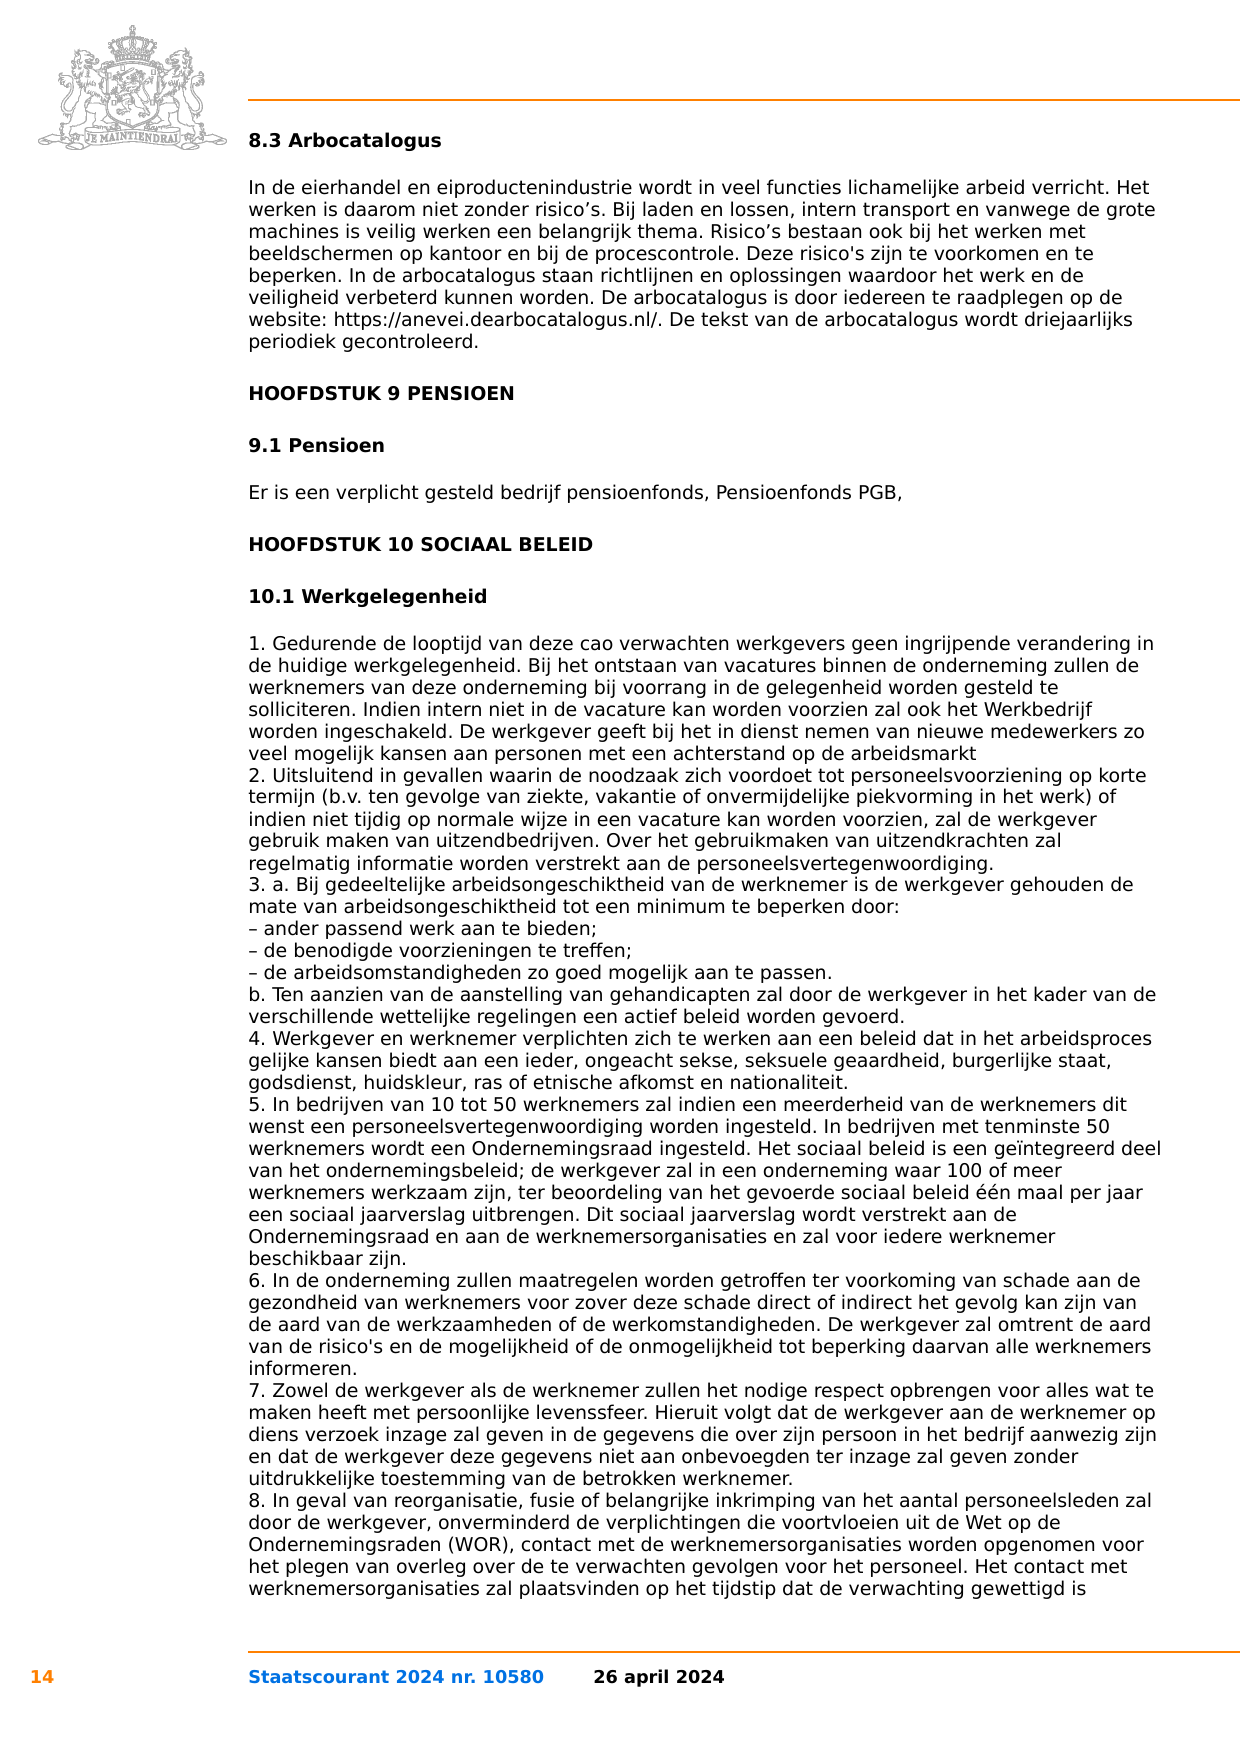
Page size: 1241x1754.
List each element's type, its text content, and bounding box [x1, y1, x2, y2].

text 2. Uitsluitend in gevallen waarin de noodzaak zich voordoet tot personeelsvoorziening op korte termijn (b.v. ten gevolge van ziekte, vakantie of onvermijdelijke piekvorming in het werk) of indien niet tijdig op normale wijze in een vacature kan worden voorzien, zal de werkgever gebruik maken van uitzendbedrijven. Over het gebruikmaken van uitzendkrachten zal regelmatig informatie worden verstrekt aan de personeelsvertegenwoordiging. [248, 764, 1163, 874]
subtitle HOOFDSTUK 9 PENSIOEN [248, 383, 1163, 405]
text 3. a. Bij gedeeltelijke arbeidsongeschiktheid van de werknemer is de werkgever gehouden de mate van arbeidsongeschiktheid tot een minimum te beperken door: [248, 874, 1163, 918]
text 4. Werkgever en werknemer verplichten zich te werken aan een beleid dat in het arbeidsproces gelijke kansen biedt aan een ieder, ongeacht sekse, seksuele geaardheid, burgerlijke staat, godsdienst, huidskleur, ras of etnische afkomst en nationaliteit. [248, 1028, 1163, 1094]
text In de eierhandel en eiproductenindustrie wordt in veel functies lichamelijke arbeid verricht. Het werken is daarom niet zonder risico’s. Bij laden en lossen, intern transport en vanwege de grote machines is veilig werken een belangrijk thema. Risico’s bestaan ook bij het werken met beeldschermen op kantoor en bij de procescontrole. Deze risico's zijn te voorkomen en te beperken. In de arbocatalogus staan richtlijnen en oplossingen waardoor het werk en de veiligheid verbeterd kunnen worden. De arbocatalogus is door iedereen te raadplegen op de website: https://anevei.dearbocatalogus.nl/. De tekst van de arbocatalogus wordt driejaarlijks periodiek gecontroleerd. [248, 177, 1163, 353]
text – de arbeidsomstandigheden zo goed mogelijk aan te passen. [248, 962, 1163, 984]
text 1. Gedurende de looptijd van deze cao verwachten werkgevers geen ingrijpende verandering in de huidige werkgelegenheid. Bij het ontstaan van vacatures binnen de onderneming zullen de werknemers van deze onderneming bij voorrang in de gelegenheid worden gesteld te solliciteren. Indien intern niet in de vacature kan worden voorzien zal ook het Werkbedrijf worden ingeschakeld. De werkgever geeft bij het in dienst nemen van nieuwe medewerkers zo veel mogelijk kansen aan personen met een achterstand op de arbeidsmarkt [248, 633, 1163, 764]
text – de benodigde voorzieningen te treffen; [248, 940, 1163, 962]
subtitle 9.1 Pensioen [248, 435, 1163, 457]
text b. Ten aanzien van de aanstelling van gehandicapten zal door de werkgever in het kader van de verschillende wettelijke regelingen een actief beleid worden gevoerd. [248, 984, 1163, 1028]
text 8. In geval van reorganisatie, fusie of belangrijke inkrimping van het aantal personeelsleden zal door de werkgever, onverminderd de verplichtingen die voortvloeien uit de Wet op de Ondernemingsraden (WOR), contact met de werknemersorganisaties worden opgenomen voor het plegen van overleg over de te verwachten gevolgen voor het personeel. Het contact met werknemersorganisaties zal plaatsvinden op het tijdstip dat de verwachting gewettigd is [248, 1490, 1163, 1600]
text – ander passend werk aan te bieden; [248, 918, 1163, 940]
text 5. In bedrijven van 10 tot 50 werknemers zal indien een meerderheid van de werknemers dit wenst een personeelsvertegenwoordiging worden ingesteld. In bedrijven met tenminste 50 werknemers wordt een Ondernemingsraad ingesteld. Het sociaal beleid is een geïntegreerd deel van het ondernemingsbeleid; de werkgever zal in een onderneming waar 100 of meer werknemers werkzaam zijn, ter beoordeling van het gevoerde sociaal beleid één maal per jaar een sociaal jaarverslag uitbrengen. Dit sociaal jaarverslag wordt verstrekt aan de Ondernemingsraad en aan de werknemersorganisaties en zal voor iedere werknemer beschikbaar zijn. [248, 1094, 1163, 1270]
text 7. Zowel de werkgever als de werknemer zullen het nodige respect opbrengen voor alles wat te maken heeft met persoonlijke levenssfeer. Hieruit volgt dat de werkgever aan de werknemer op diens verzoek inzage zal geven in de gegevens die over zijn persoon in het bedrijf aanwezig zijn en dat de werkgever deze gegevens niet aan onbevoegden ter inzage zal geven zonder uitdrukkelijke toestemming van de betrokken werknemer. [248, 1380, 1163, 1490]
subtitle 8.3 Arbocatalogus [248, 130, 1163, 152]
text 6. In de onderneming zullen maatregelen worden getroffen ter voorkoming van schade aan de gezondheid van werknemers voor zover deze schade direct of indirect het gevolg kan zijn van de aard van de werkzaamheden of de werkomstandigheden. De werkgever zal omtrent de aard van de risico's en de mogelijkheid of de onmogelijkheid tot beperking daarvan alle werknemers informeren. [248, 1270, 1163, 1380]
picture [38, 25, 227, 150]
text Er is een verplicht gesteld bedrijf pensioenfonds, Pensioenfonds PGB, [248, 482, 1163, 504]
subtitle 10.1 Werkgelegenheid [248, 586, 1163, 608]
subtitle HOOFDSTUK 10 SOCIAAL BELEID [248, 534, 1163, 556]
